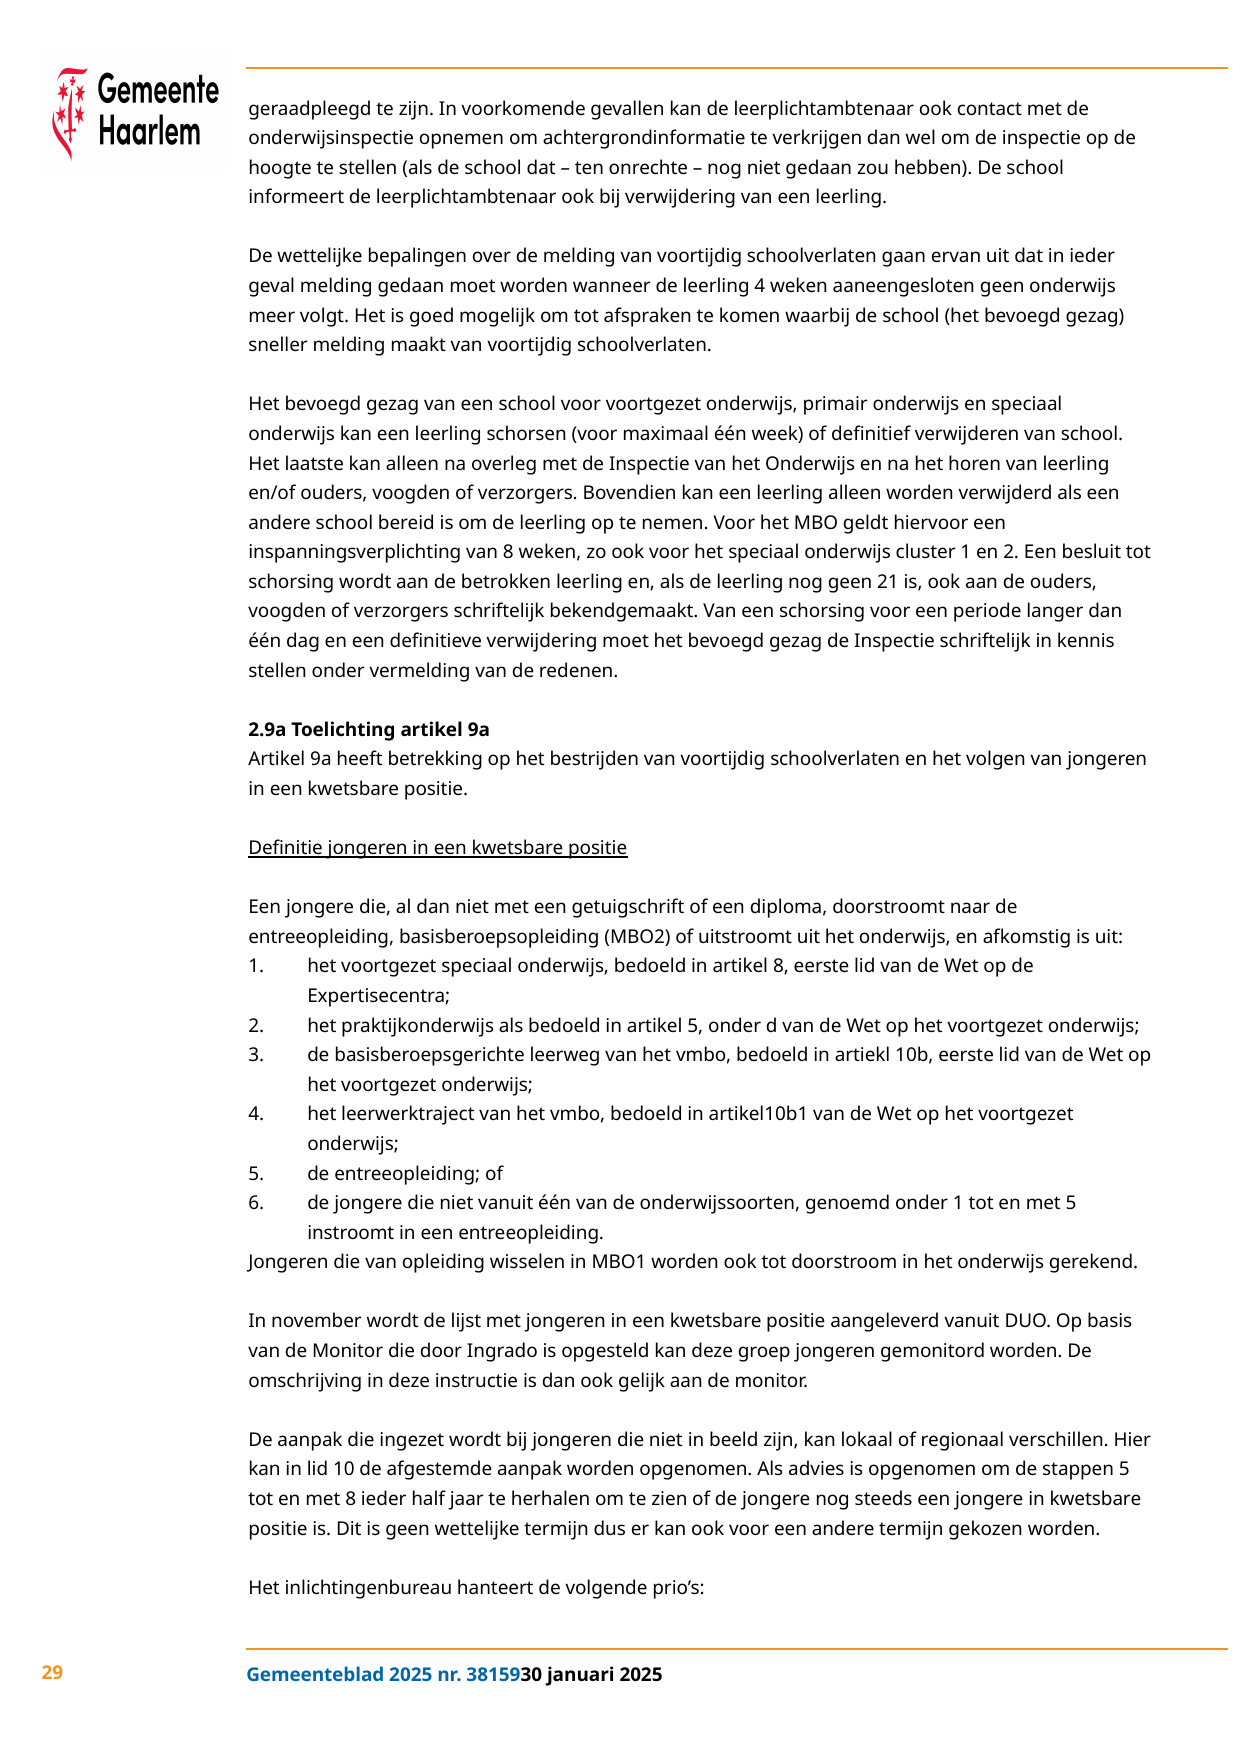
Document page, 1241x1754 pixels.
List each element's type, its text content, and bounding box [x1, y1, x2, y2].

list het praktijkonderwijs als bedoeld in artikel 5, onder d van de Wet op het voortgezet onderwijs; [248, 1012, 1152, 1038]
list de basisberoepsgerichte leerweg van het vmbo, bedoeld in artiekl 10b, eerste lid van de Wet op het voortgezet onderwijs; [248, 1041, 1152, 1097]
text Jongeren die van opleiding wisselen in MBO1 worden ook tot doorstroom in het onderwijs gerekend. [248, 1248, 1152, 1274]
text Definitie jongeren in een kwetsbare positie [248, 834, 1152, 860]
text geraadpleegd te zijn. In voorkomende gevallen kan de leerplichtambtenaar ook contact met de onderwijsinspectie opnemen om achtergrondinformatie te verkrijgen dan wel om de inspectie op de hoogte te stellen (als de school dat – ten onrechte – nog niet gedaan zou hebben). De school informeert de leerplichtambtenaar ook bij verwijdering van een leerling. [248, 95, 1152, 209]
picture [41, 47, 231, 172]
list de jongere die niet vanuit één van de onderwijssoorten, genoemd onder 1 tot en met 5 instroomt in een entreeopleiding. [248, 1189, 1152, 1245]
text Het inlichtingenbureau hanteert de volgende prio’s: [248, 1574, 1152, 1600]
text De aanpak die ingezet wordt bij jongeren die niet in beeld zijn, kan lokaal of regionaal verschillen. Hier kan in lid 10 de afgestemde aanpak worden opgenomen. Als advies is opgenomen om de stappen 5 tot en met 8 ieder half jaar te herhalen om te zien of de jongere nog steeds een jongere in kwetsbare positie is. Dit is geen wettelijke termijn dus er kan ook voor een andere termijn gekozen worden. [248, 1426, 1152, 1541]
text Het bevoegd gezag van een school voor voortgezet onderwijs, primair onderwijs en speciaal onderwijs kan een leerling schorsen (voor maximaal één week) of definitief verwijderen van school. Het laatste kan alleen na overleg met de Inspectie van het Onderwijs en na het horen van leerling en/of ouders, voogden of verzorgers. Bovendien kan een leerling alleen worden verwijderd als een andere school bereid is om de leerling op te nemen. Voor het MBO geldt hiervoor een inspanningsverplichting van 8 weken, zo ook voor het speciaal onderwijs cluster 1 en 2. Een besluit tot schorsing wordt aan de betrokken leerling en, als de leerling nog geen 21 is, ook aan de ouders, voogden of verzorgers schriftelijk bekendgemaakt. Van een schorsing voor een periode langer dan één dag en een definitieve verwijdering moet het bevoegd gezag de Inspectie schriftelijk in kennis stellen onder vermelding van de redenen. [248, 391, 1152, 683]
list de entreeopleiding; of [248, 1160, 1152, 1186]
text De wettelijke bepalingen over de melding van voortijdig schoolverlaten gaan ervan uit dat in ieder geval melding gedaan moet worden wanneer de leerling 4 weken aaneengesloten geen onderwijs meer volgt. Het is goed mogelijk om tot afspraken te komen waarbij de school (het bevoegd gezag) sneller melding maakt van voortijdig schoolverlaten. [248, 243, 1152, 357]
list het leerwerktraject van het vmbo, bedoeld in artikel10b1 van de Wet op het voortgezet onderwijs; [248, 1101, 1152, 1156]
text 2.9a Toelichting artikel 9a [248, 716, 1152, 742]
text Een jongere die, al dan niet met een getuigschrift of een diploma, doorstroomt naar de entreeopleiding, basisberoepsopleiding (MBO2) of uitstroomt uit het onderwijs, en afkomstig is uit: [248, 893, 1152, 949]
text In november wordt de lijst met jongeren in een kwetsbare positie aangeleverd vanuit DUO. Op basis van de Monitor die door Ingrado is opgesteld kan deze groep jongeren gemonitord worden. De omschrijving in deze instructie is dan ook gelijk aan de monitor. [248, 1308, 1152, 1393]
text Artikel 9a heeft betrekking op het bestrijden van voortijdig schoolverlaten en het volgen van jongeren in een kwetsbare positie. [248, 746, 1152, 801]
list het voortgezet speciaal onderwijs, bedoeld in artikel 8, eerste lid van de Wet op de Expertisecentra; [248, 953, 1152, 1008]
